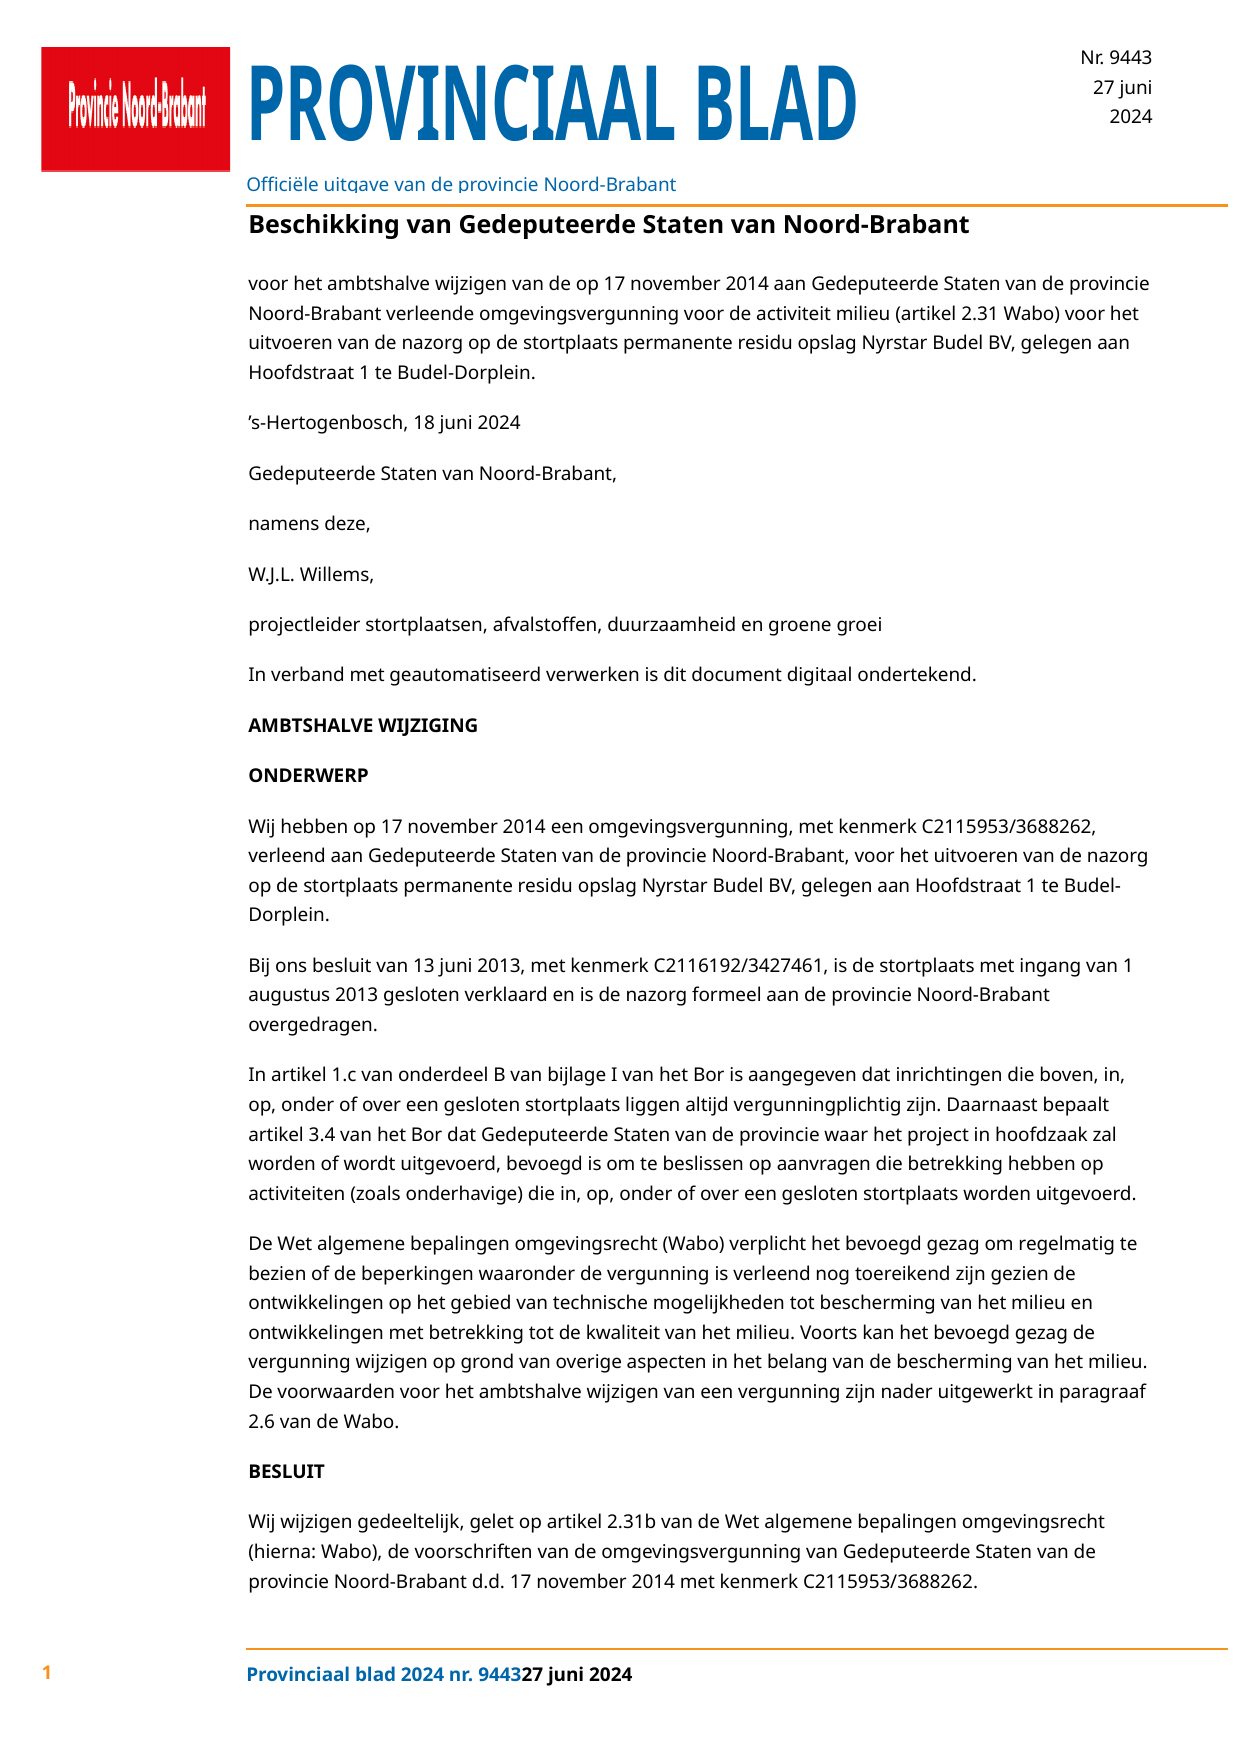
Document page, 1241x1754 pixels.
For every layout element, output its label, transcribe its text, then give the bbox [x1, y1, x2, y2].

text ONDERWERP [248, 762, 1152, 788]
picture [41, 47, 231, 172]
text Wij hebben op 17 november 2014 een omgevingsvergunning, met kenmerk C2115953/3688262, verleend aan Gedeputeerde Staten van de provincie Noord-Brabant, voor het uitvoeren van de nazorg op de stortplaats permanente residu opslag Nyrstar Budel BV, gelegen aan Hoofdstraat 1 te Budel-Dorplein. [248, 813, 1152, 927]
text projectleider stortplaatsen, afvalstoffen, duurzaamheid en groene groei [248, 611, 1152, 637]
text BESLUIT [248, 1458, 1152, 1484]
text Wij wijzigen gedeeltelijk​, gelet op artikel 2.31b van de Wet algemene bepalingen omgevingsrecht (hierna: Wabo), ​de voorschriften van​ de omgevingsvergunning van Gedeputeerde Staten van de provincie Noord-Brabant d.d. 17 november 2014 met kenmerk C2115953/3688262​. [248, 1509, 1152, 1593]
text In artikel 1.c van onderdeel B van bijlage I van het Bor is aangegeven dat inrichtingen die boven, in, op, onder of over een gesloten stortplaats liggen altijd vergunningplichtig zijn. Daarnaast bepaalt artikel 3.4 van het Bor dat Gedeputeerde Staten van de provincie waar het project in hoofdzaak zal worden of wordt uitgevoerd, bevoegd is om te beslissen op aanvragen die betrekking hebben op activiteiten (zoals onderhavige) die in, op, onder of over een gesloten stortplaats worden uitgevoerd. [248, 1062, 1152, 1206]
text Gedeputeerde Staten van Noord-Brabant, [248, 460, 1152, 486]
text voor het ambtshalve wijzigen van de op 17 november 2014 aan Gedeputeerde Staten van de provincie Noord-Brabant verleende omgevingsvergunning voor de activiteit milieu (artikel 2.31 Wabo) voor het uitvoeren van de nazorg op de stortplaats permanente residu opslag Nyrstar Budel BV, gelegen aan Hoofdstraat 1 te Budel-Dorplein. [248, 270, 1152, 385]
text De Wet algemene bepalingen omgevingsrecht (Wabo) verplicht het bevoegd gezag om regelmatig te bezien of de beperkingen waaronder de vergunning is verleend nog toereikend zijn gezien de ontwikkelingen op het gebied van technische mogelijkheden tot bescherming van het milieu en ontwikkelingen met betrekking tot de kwaliteit van het milieu. Voorts kan het bevoegd gezag de vergunning wijzigen op grond van overige aspecten in het belang van de bescherming van het milieu. De voorwaarden voor het ambtshalve wijzigen van een vergunning zijn nader uitgewerkt in paragraaf 2.6 van de Wabo. [248, 1230, 1152, 1433]
text namens deze, [248, 510, 1152, 536]
text AMBTSHALVE WIJZIGING [248, 712, 1152, 738]
text In verband met geautomatiseerd verwerken is dit document digitaal ondertekend. [248, 662, 1152, 687]
text Bij ons besluit van 13 juni 2013, met kenmerk C2116192/3427461, is de stortplaats met ingang van 1 augustus 2013 gesloten verklaard en is de nazorg formeel aan de provincie Noord-Brabant overgedragen. [248, 952, 1152, 1037]
text Beschikking van Gedeputeerde Staten van Noord-Brabant [248, 207, 1152, 241]
text ’s-Hertogenbosch, 18 juni 2024 [248, 409, 1152, 435]
text W.J.L. Willems, [248, 561, 1152, 586]
